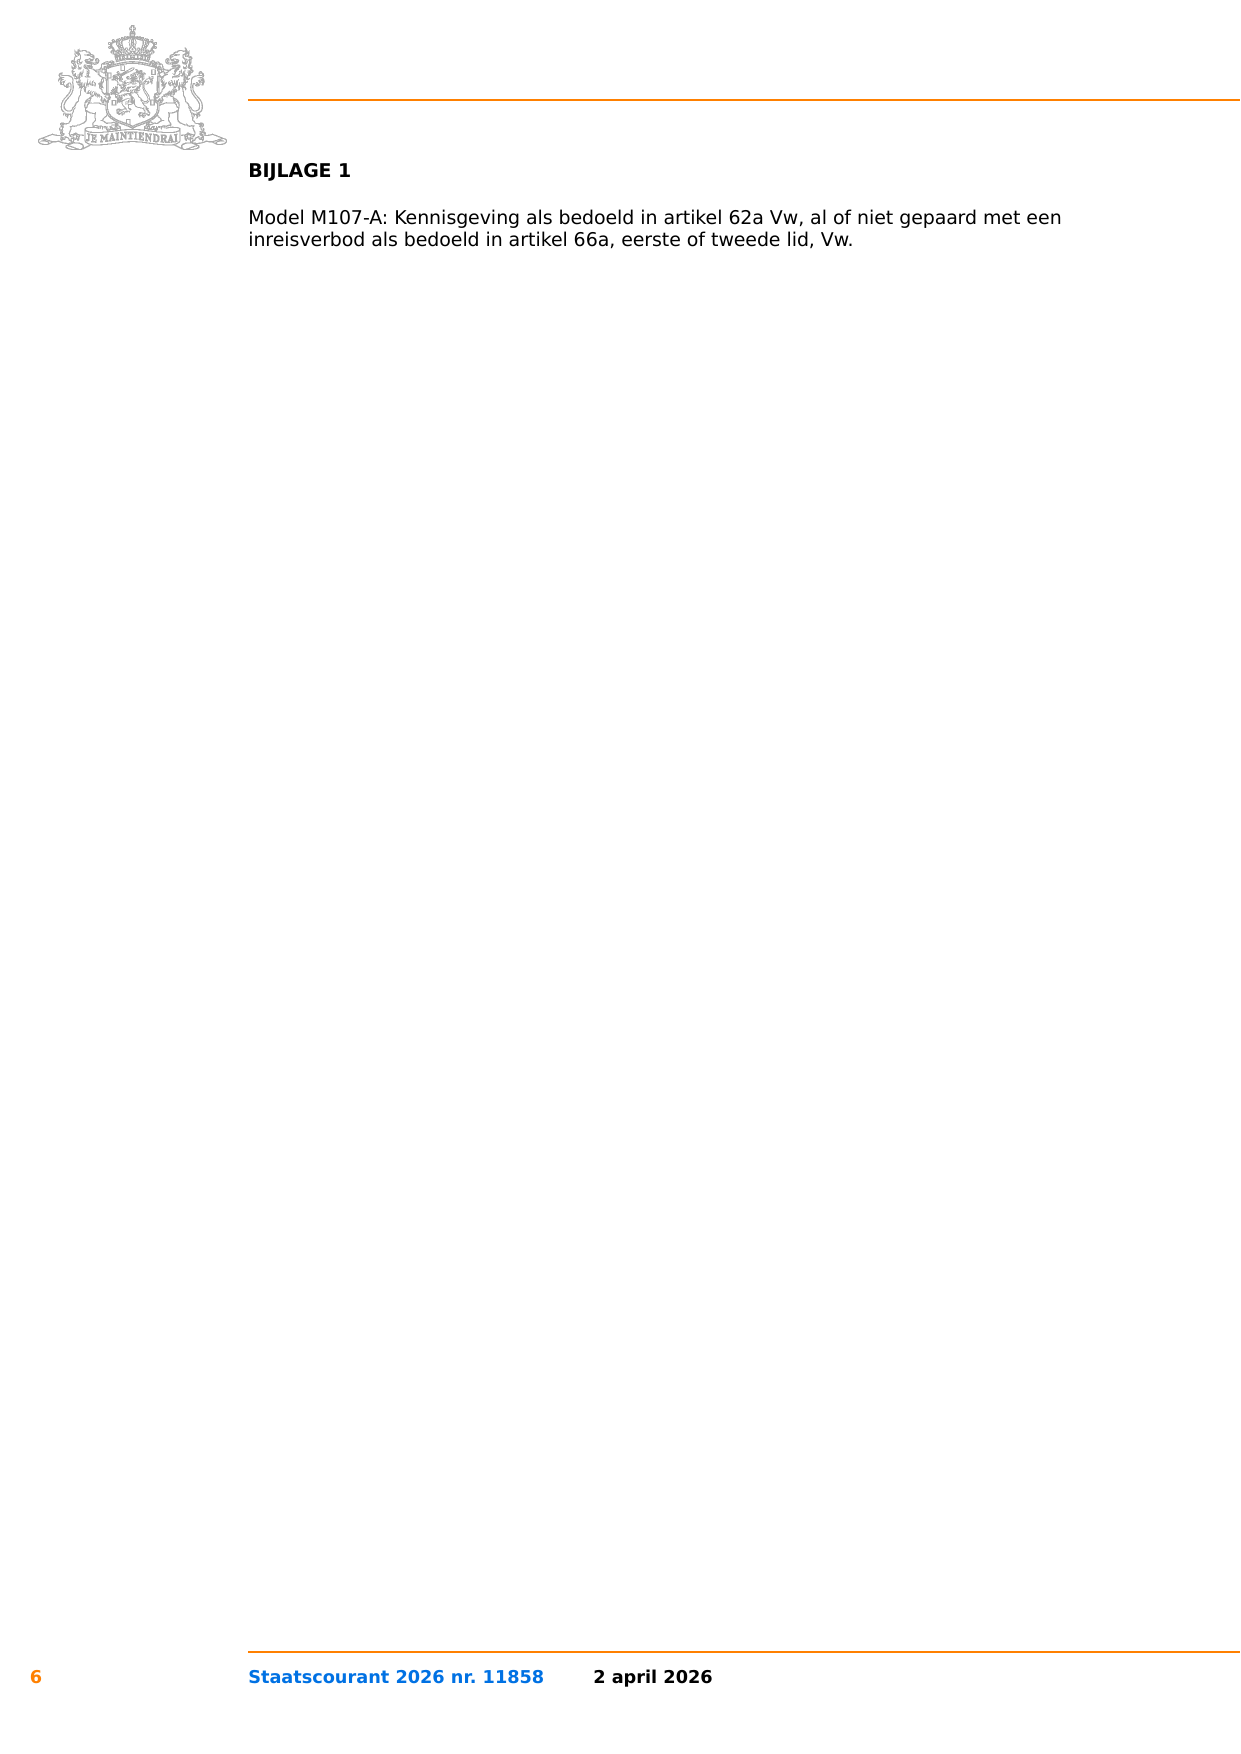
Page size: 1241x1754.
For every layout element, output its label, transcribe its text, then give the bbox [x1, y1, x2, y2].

subtitle BIJLAGE 1 [248, 160, 1163, 182]
text Model M107-A: Kennisgeving als bedoeld in artikel 62a Vw, al of niet gepaard met een inreisverbod als bedoeld in artikel 66a, eerste of tweede lid, Vw. [248, 207, 1163, 251]
picture [38, 25, 227, 150]
